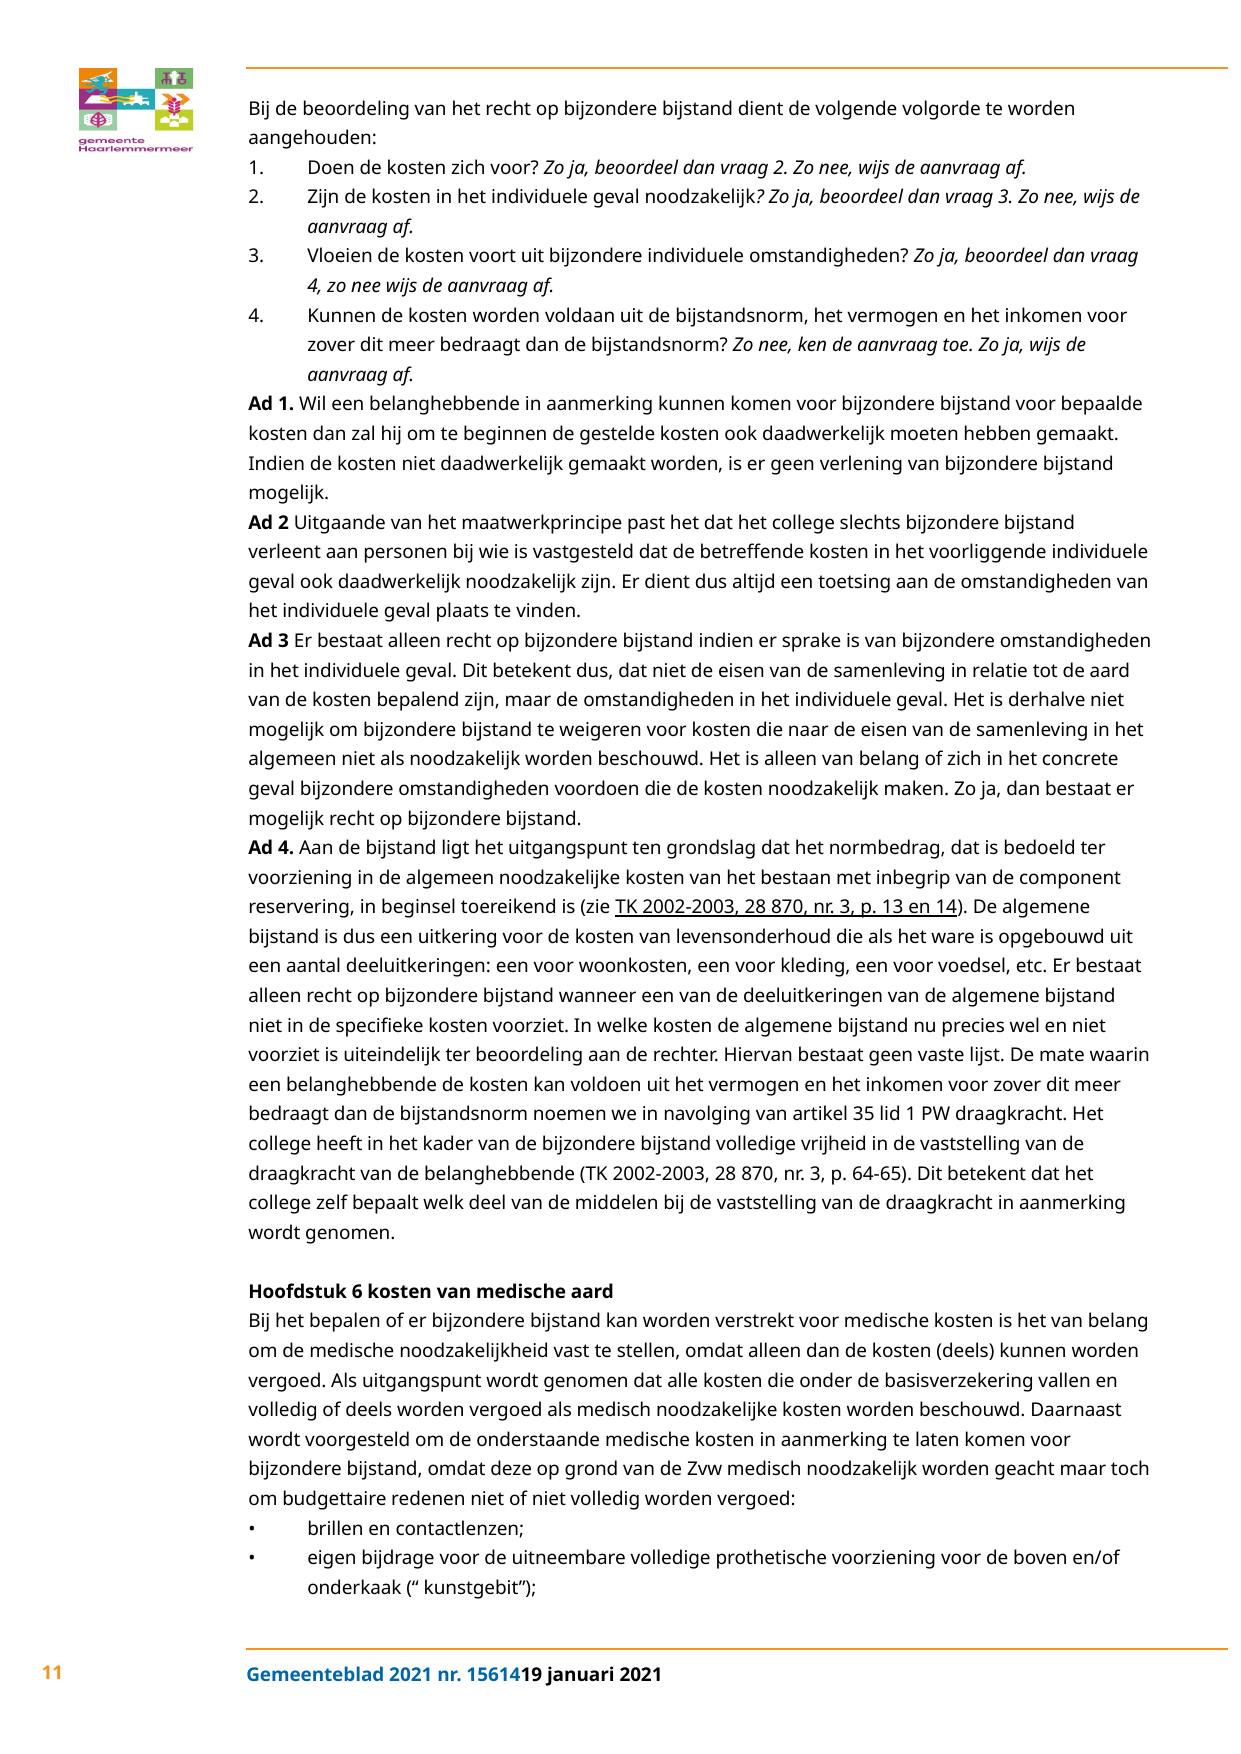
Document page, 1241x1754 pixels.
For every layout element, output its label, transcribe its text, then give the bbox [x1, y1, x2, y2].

text Ad 4. Aan de bijstand ligt het uitgangspunt ten grondslag dat het normbedrag, dat is bedoeld ter voorziening in de algemeen noodzakelijke kosten van het bestaan met inbegrip van de component reservering, in beginsel toereikend is (zie TK 2002-2003, 28 870, nr. 3, p. 13 en 14). De algemene bijstand is dus een uitkering voor de kosten van levensonderhoud die als het ware is opgebouwd uit een aantal deeluitkeringen: een voor woonkosten, een voor kleding, een voor voedsel, etc. Er bestaat alleen recht op bijzondere bijstand wanneer een van de deeluitkeringen van de algemene bijstand niet in de specifieke kosten voorziet. In welke kosten de algemene bijstand nu precies wel en niet voorziet is uiteindelijk ter beoordeling aan de rechter. Hiervan bestaat geen vaste lijst. De mate waarin een belanghebbende de kosten kan voldoen uit het vermogen en het inkomen voor zover dit meer bedraagt dan de bijstandsnorm noemen we in navolging van artikel 35 lid 1 PW draagkracht. Het college heeft in het kader van de bijzondere bijstand volledige vrijheid in de vaststelling van de draagkracht van de belanghebbende (TK 2002-2003, 28 870, nr. 3, p. 64-65). Dit betekent dat het college zelf bepaalt welk deel van de middelen bij de vaststelling van de draagkracht in aanmerking wordt genomen. [248, 834, 1152, 1245]
list eigen bijdrage voor de uitneembare volledige prothetische voorziening voor de boven en/of onderkaak (“ kunstgebit”); [248, 1544, 1152, 1600]
list Doen de kosten zich voor? Zo ja, beoordeel dan vraag 2. Zo nee, wijs de aanvraag af. [248, 154, 1152, 180]
text Bij het bepalen of er bijzondere bijstand kan worden verstrekt voor medische kosten is het van belang om de medische noodzakelijkheid vast te stellen, omdat alleen dan de kosten (deels) kunnen worden vergoed. Als uitgangspunt wordt genomen dat alle kosten die onder de basisverzekering vallen en volledig of deels worden vergoed als medisch noodzakelijke kosten worden beschouwd. Daarnaast wordt voorgesteld om de onderstaande medische kosten in aanmerking te laten komen voor bijzondere bijstand, omdat deze op grond van de Zvw medisch noodzakelijk worden geacht maar toch om budgettaire redenen niet of niet volledig worden vergoed: [248, 1308, 1152, 1511]
text Ad 2 Uitgaande van het maatwerkprincipe past het dat het college slechts bijzondere bijstand verleent aan personen bij wie is vastgesteld dat de betreffende kosten in het voorliggende individuele geval ook daadwerkelijk noodzakelijk zijn. Er dient dus altijd een toetsing aan de omstandigheden van het individuele geval plaats te vinden. [248, 509, 1152, 623]
text Bij de beoordeling van het recht op bijzondere bijstand dient de volgende volgorde te worden aangehouden: [248, 95, 1152, 150]
list Vloeien de kosten voort uit bijzondere individuele omstandigheden? Zo ja, beoordeel dan vraag 4, zo nee wijs de aanvraag af. [248, 243, 1152, 298]
text Ad 1. Wil een belanghebbende in aanmerking kunnen komen voor bijzondere bijstand voor bepaalde kosten dan zal hij om te beginnen de gestelde kosten ook daadwerkelijk moeten hebben gemaakt. Indien de kosten niet daadwerkelijk gemaakt worden, is er geen verlening van bijzondere bijstand mogelijk. [248, 391, 1152, 505]
list brillen en contactlenzen; [248, 1515, 1152, 1541]
picture [41, 47, 231, 172]
text Hoofdstuk 6 kosten van medische aard [248, 1278, 1152, 1304]
text Ad 3 Er bestaat alleen recht op bijzondere bijstand indien er sprake is van bijzondere omstandigheden in het individuele geval. Dit betekent dus, dat niet de eisen van de samenleving in relatie tot de aard van de kosten bepalend zijn, maar de omstandigheden in het individuele geval. Het is derhalve niet mogelijk om bijzondere bijstand te weigeren voor kosten die naar de eisen van de samenleving in het algemeen niet als noodzakelijk worden beschouwd. Het is alleen van belang of zich in het concrete geval bijzondere omstandigheden voordoen die de kosten noodzakelijk maken. Zo ja, dan bestaat er mogelijk recht op bijzondere bijstand. [248, 627, 1152, 831]
list Kunnen de kosten worden voldaan uit de bijstandsnorm, het vermogen en het inkomen voor zover dit meer bedraagt dan de bijstandsnorm? Zo nee, ken de aanvraag toe. Zo ja, wijs de aanvraag af. [248, 302, 1152, 387]
list Zijn de kosten in het individuele geval noodzakelijk? Zo ja, beoordeel dan vraag 3. Zo nee, wijs de aanvraag af. [248, 183, 1152, 239]
